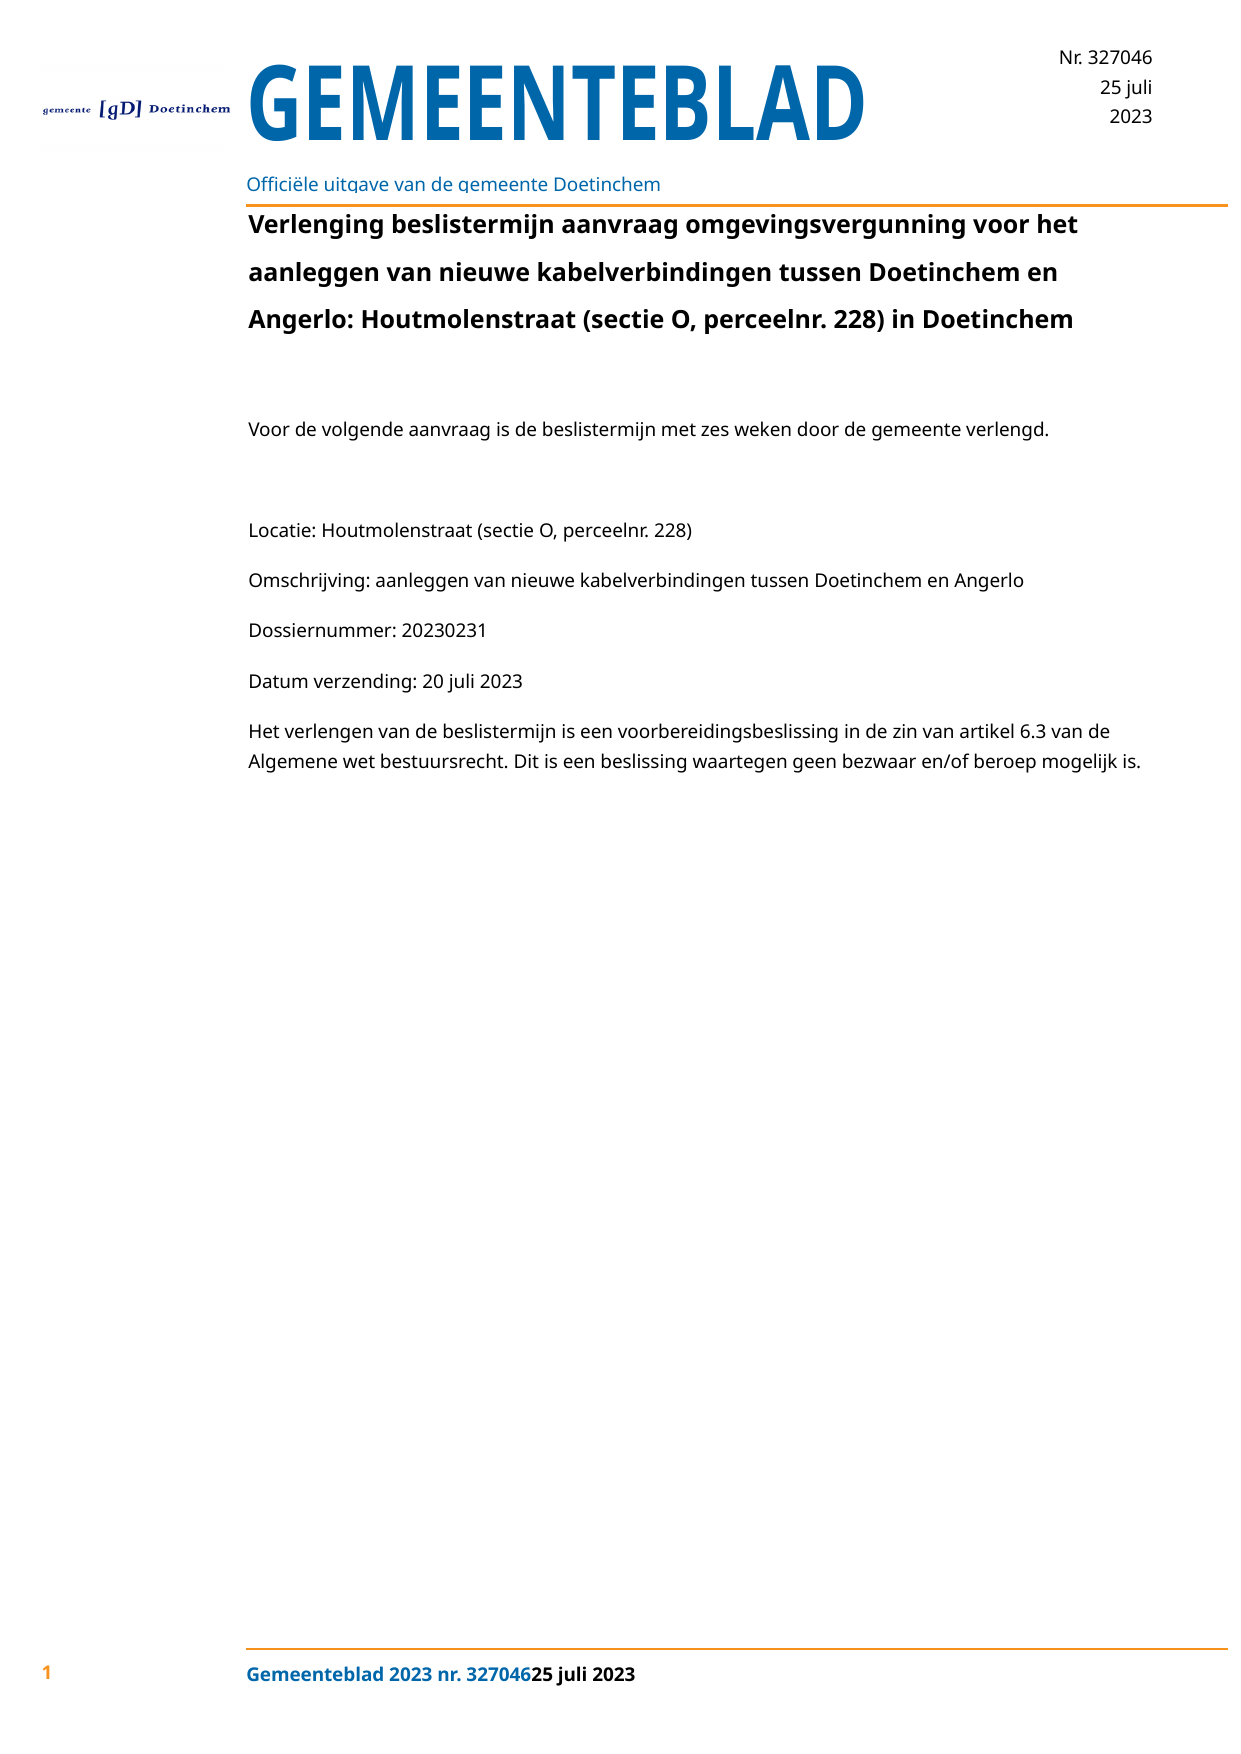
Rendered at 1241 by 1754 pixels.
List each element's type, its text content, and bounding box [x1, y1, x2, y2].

text Voor de volgende aanvraag is de beslistermijn met zes weken door de gemeente verlengd. [248, 416, 1152, 442]
text Verlenging beslistermijn aanvraag omgevingsvergunning voor het aanleggen van nieuwe kabelverbindingen tussen Doetinchem en Angerlo: Houtmolenstraat (sectie O, perceelnr. 228) in Doetinchem [248, 207, 1152, 336]
text Dossiernummer: 20230231 [248, 618, 1152, 643]
text Het verlengen van de beslistermijn is een voorbereidingsbeslissing in de zin van artikel 6.3 van de Algemene wet bestuursrecht. Dit is een beslissing waartegen geen bezwaar en/of beroep mogelijk is. [248, 718, 1152, 774]
picture [41, 47, 231, 172]
text Locatie: Houtmolenstraat (sectie O, perceelnr. 228) [248, 517, 1152, 542]
text Datum verzending: 20 juli 2023 [248, 668, 1152, 694]
text Omschrijving: aanleggen van nieuwe kabelverbindingen tussen Doetinchem en Angerlo [248, 567, 1152, 593]
